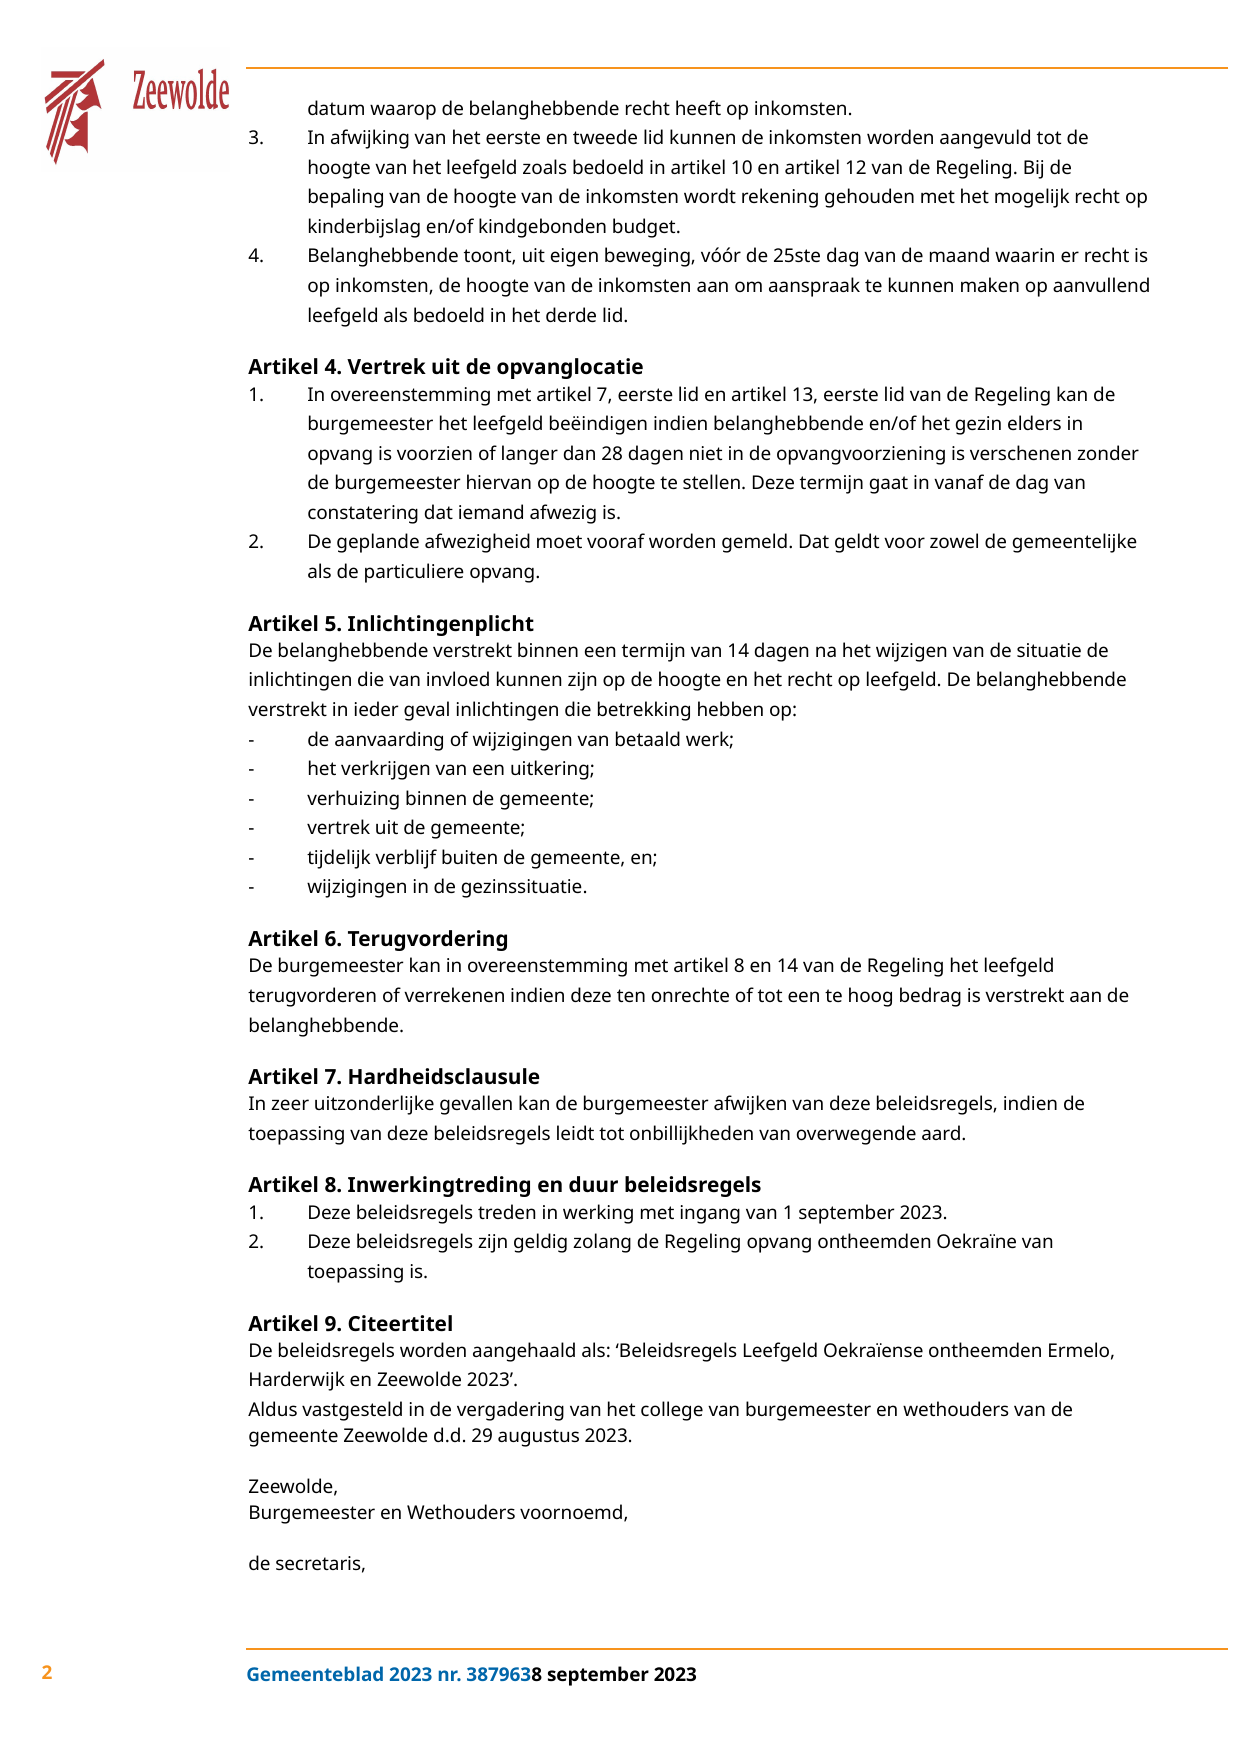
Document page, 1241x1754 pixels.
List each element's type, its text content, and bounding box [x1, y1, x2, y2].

list verhuizing binnen de gemeente; [248, 785, 1152, 811]
text In zeer uitzonderlijke gevallen kan de burgemeester afwijken van deze beleidsregels, indien de toepassing van deze beleidsregels leidt tot onbillijkheden van overwegende aard. [248, 1091, 1152, 1146]
text Burgemeester en Wethouders voornoemd, [248, 1499, 1152, 1525]
list datum waarop de belanghebbende recht heeft op inkomsten. [248, 95, 1152, 121]
text Artikel 4. Vertrek uit de opvanglocatie [248, 352, 1152, 381]
text Artikel 7. Hardheidsclausule [248, 1062, 1152, 1091]
text Aldus vastgesteld in de vergadering van het college van burgemeester en wethouders van de gemeente Zeewolde d.d. 29 augustus 2023. [248, 1396, 1152, 1448]
text De belanghebbende verstrekt binnen een termijn van 14 dagen na het wijzigen van de situatie de inlichtingen die van invloed kunnen zijn op de hoogte en het recht op leefgeld. De belanghebbende verstrekt in ieder geval inlichtingen die betrekking hebben op: [248, 637, 1152, 722]
list Belanghebbende toont, uit eigen beweging, vóór de 25ste dag van de maand waarin er recht is op inkomsten, de hoogte van de inkomsten aan om aanspraak te kunnen maken op aanvullend leefgeld als bedoeld in het derde lid. [248, 243, 1152, 328]
list het verkrijgen van een uitkering; [248, 755, 1152, 781]
list De geplande afwezigheid moet vooraf worden gemeld. Dat geldt voor zowel de gemeentelijke als de particuliere opvang. [248, 529, 1152, 584]
text De beleidsregels worden aangehaald als: ‘Beleidsregels Leefgeld Oekraïense ontheemden Ermelo, Harderwijk en Zeewolde 2023’. [248, 1337, 1152, 1392]
text Zeewolde, [248, 1473, 1152, 1499]
list Deze beleidsregels zijn geldig zolang de Regeling opvang ontheemden Oekraïne van toepassing is. [248, 1229, 1152, 1284]
list Deze beleidsregels treden in werking met ingang van 1 september 2023. [248, 1199, 1152, 1225]
text Artikel 9. Citeertitel [248, 1309, 1152, 1337]
text de secretaris, [248, 1551, 1152, 1576]
list In overeenstemming met artikel 7, eerste lid en artikel 13, eerste lid van de Regeling kan de burgemeester het leefgeld beëindigen indien belanghebbende en/of het gezin elders in opvang is voorzien of langer dan 28 dagen niet in de opvangvoorziening is verschenen zonder de burgemeester hiervan op de hoogte te stellen. Deze termijn gaat in vanaf de dag van constatering dat iemand afwezig is. [248, 381, 1152, 525]
list vertrek uit de gemeente; [248, 814, 1152, 840]
list de aanvaarding of wijzigingen van betaald werk; [248, 726, 1152, 752]
list tijdelijk verblijf buiten de gemeente, en; [248, 844, 1152, 870]
text De burgemeester kan in overeenstemming met artikel 8 en 14 van de Regeling het leefgeld terugvorderen of verrekenen indien deze ten onrechte of tot een te hoog bedrag is verstrekt aan de belanghebbende. [248, 953, 1152, 1037]
list In afwijking van het eerste en tweede lid kunnen de inkomsten worden aangevuld tot de hoogte van het leefgeld zoals bedoeld in artikel 10 en artikel 12 van de Regeling. Bij de bepaling van de hoogte van de inkomsten wordt rekening gehouden met het mogelijk recht op kinderbijslag en/of kindgebonden budget. [248, 124, 1152, 239]
picture [41, 47, 231, 172]
text Artikel 8. Inwerkingtreding en duur beleidsregels [248, 1171, 1152, 1199]
list wijzigingen in de gezinssituatie. [248, 874, 1152, 899]
text Artikel 6. Terugvordering [248, 924, 1152, 953]
text Artikel 5. Inlichtingenplicht [248, 609, 1152, 637]
